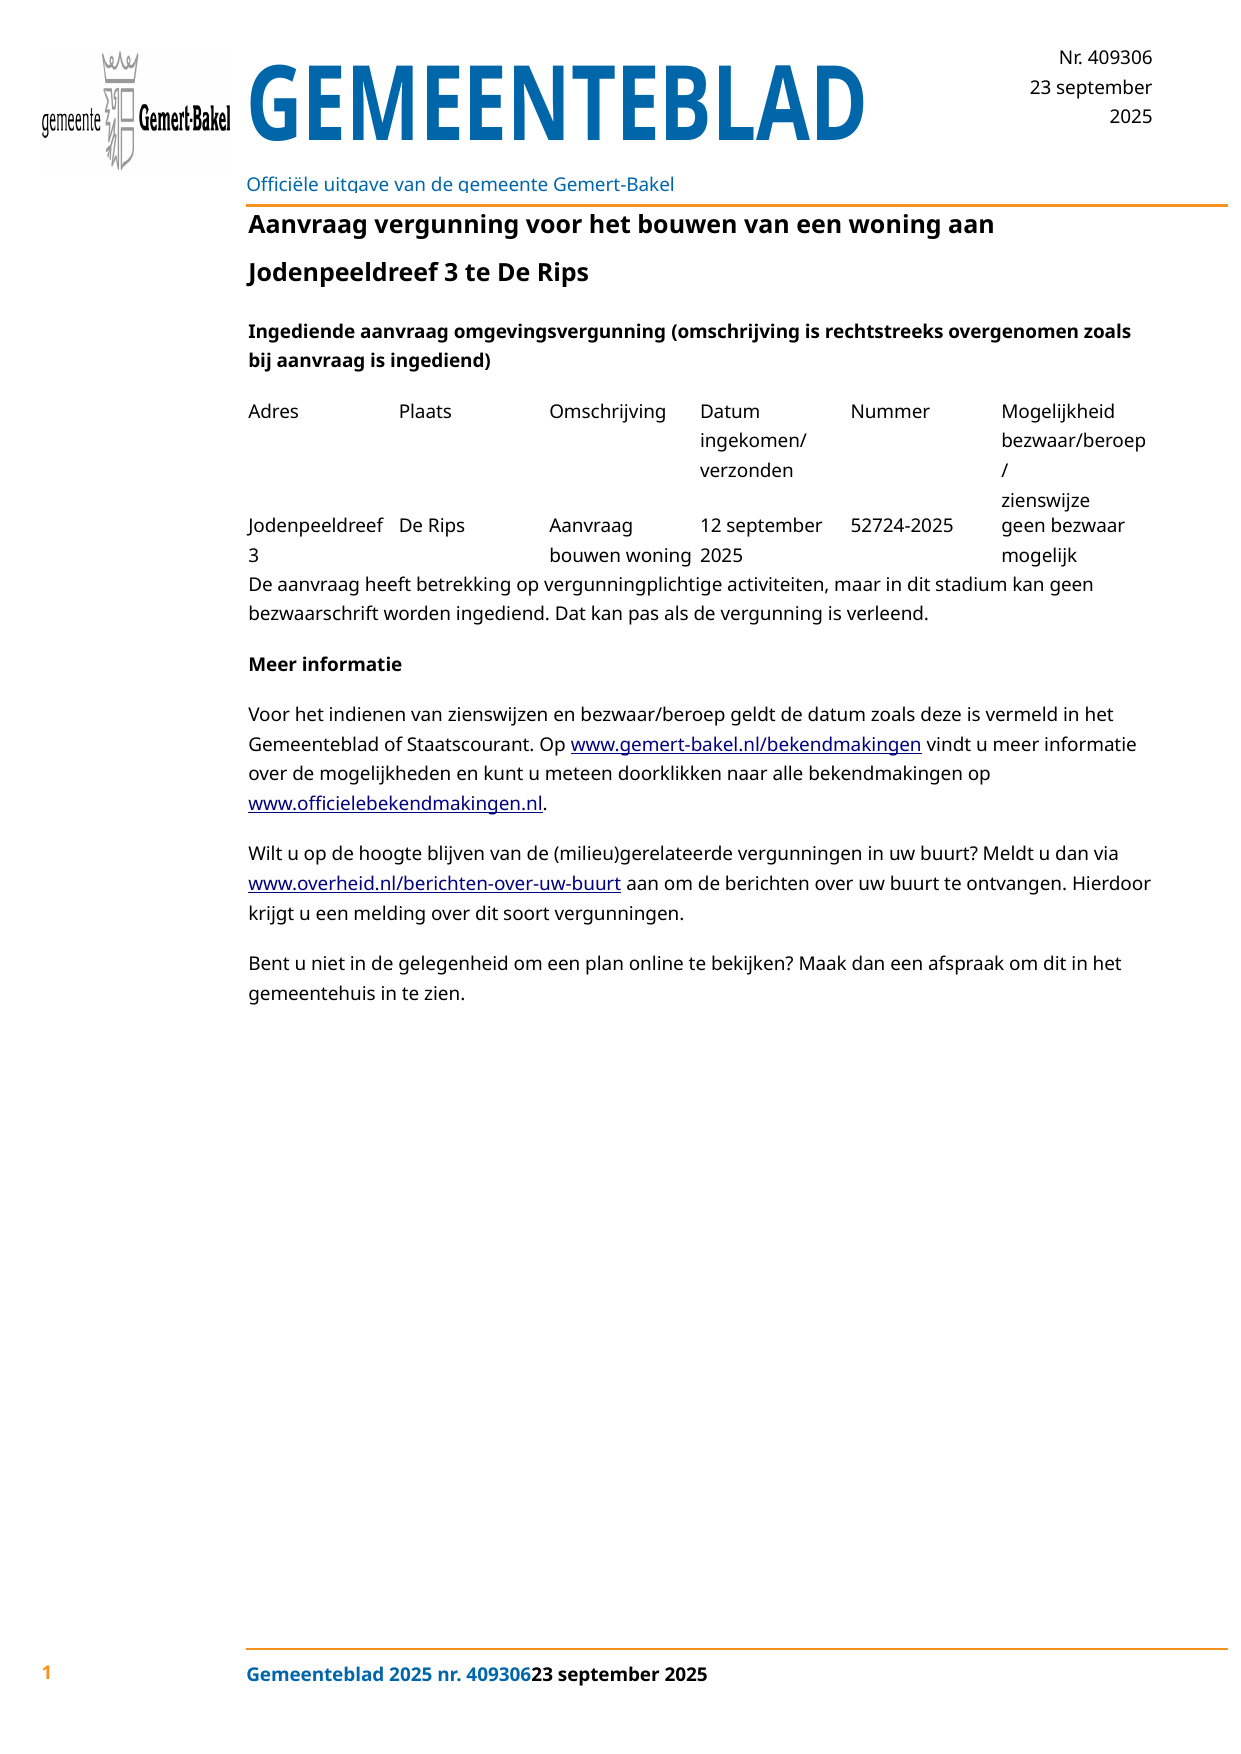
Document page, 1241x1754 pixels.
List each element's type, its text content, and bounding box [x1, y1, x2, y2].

table_header Omschrijving [549, 398, 700, 512]
table_header Nummer [850, 398, 1001, 512]
table_cell geen bezwaar mogelijk [1001, 513, 1152, 568]
text Meer informatie [248, 651, 1152, 677]
table_cell Jodenpeeldreef 3 [248, 513, 398, 568]
table_header Adres [248, 398, 398, 512]
table_cell Aanvraag bouwen woning [549, 513, 700, 568]
table_header Mogelijkheid bezwaar/beroep/ zienswijze [1001, 398, 1152, 512]
picture [41, 47, 231, 172]
table_cell De Rips [399, 513, 549, 568]
text Voor het indienen van zienswijzen en bezwaar/beroep geldt de datum zoals deze is vermeld in het Gemeenteblad of Staatscourant. Op www.gemert-bakel.nl/bekendmakingen vindt u meer informatie over de mogelijkheden en kunt u meteen doorklikken naar alle bekendmakingen op www.officielebekendmakingen.nl. [248, 701, 1152, 816]
table_header Datum ingekomen/ verzonden [700, 398, 850, 512]
table_cell 12 september 2025 [700, 513, 850, 568]
text Bent u niet in de gelegenheid om een plan online te bekijken? Maak dan een afspraak om dit in het gemeentehuis in te zien. [248, 950, 1152, 1006]
text Aanvraag vergunning voor het bouwen van een woning aan Jodenpeeldreef 3 te De Rips [248, 207, 1152, 288]
text De aanvraag heeft betrekking op vergunningplichtige activiteiten, maar in dit stadium kan geen bezwaarschrift worden ingediend. Dat kan pas als de vergunning is verleend. [248, 571, 1152, 626]
table_header Plaats [399, 398, 549, 512]
text Ingediende aanvraag omgevingsvergunning (omschrijving is rechtstreeks overgenomen zoals bij aanvraag is ingediend) [248, 318, 1152, 373]
table_cell 52724-2025 [850, 513, 1001, 568]
text Wilt u op de hoogte blijven van de (milieu)gerelateerde vergunningen in uw buurt? Meldt u dan via www.overheid.nl/berichten-over-uw-buurt aan om de berichten over uw buurt te ontvangen. Hierdoor krijgt u een melding over dit soort vergunningen. [248, 841, 1152, 926]
